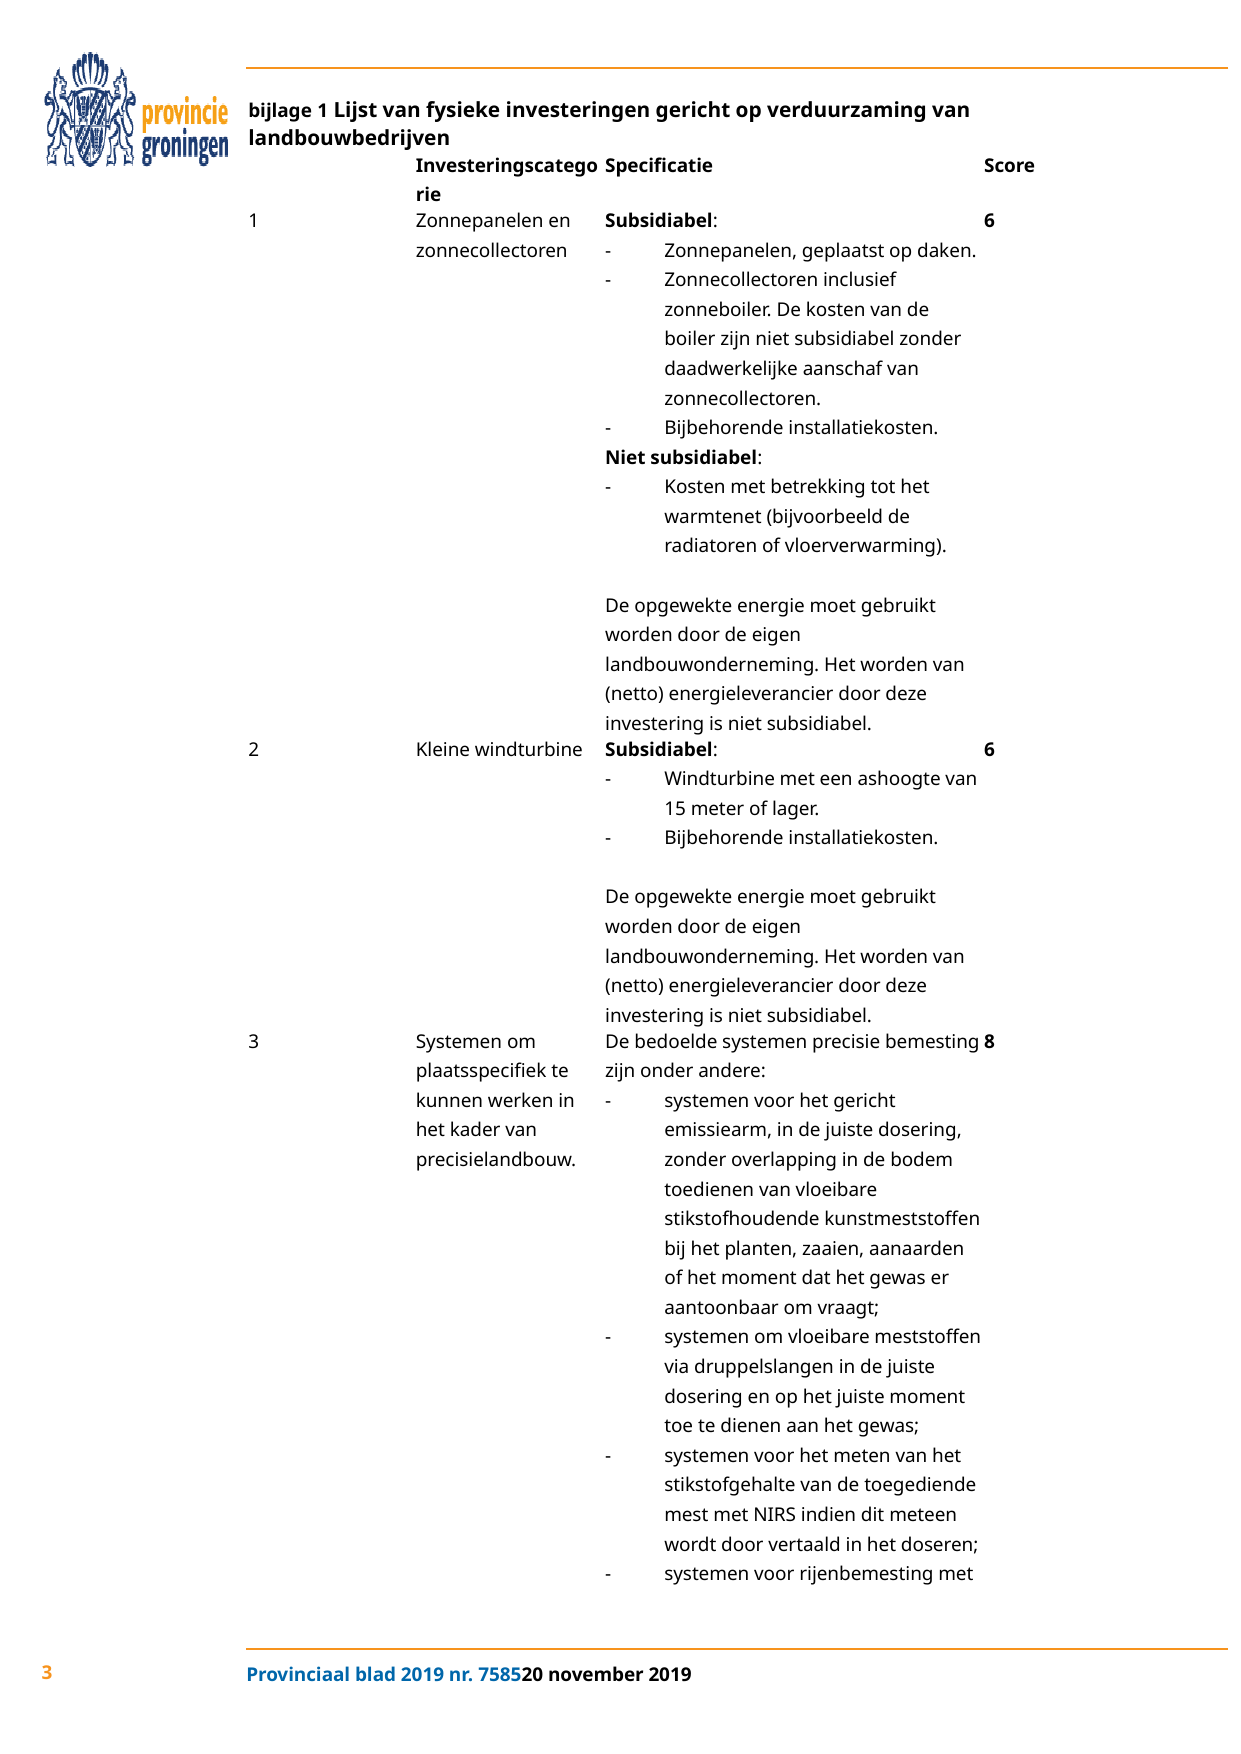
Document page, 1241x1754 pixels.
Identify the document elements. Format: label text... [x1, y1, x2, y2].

table_cell Systemen om plaatsspecifiek te kunnen werken in het kader van precisielandbouw. [416, 1028, 605, 1586]
table_header Investeringscategorie [416, 152, 605, 207]
table_header Score [984, 152, 1152, 207]
table_cell 6 [984, 736, 1152, 1028]
table_cell 3 [248, 1028, 416, 1586]
table_cell 1 [248, 207, 416, 736]
table_header [248, 152, 416, 207]
table_header Specificatie [605, 152, 984, 207]
table_cell Subsidiabel: Windturbine met een ashoogte van 15 meter of lager. Bijbehorende installatiekosten. De opgewekte energie moet gebruikt worden door de eigen landbouwonderneming. Het worden van (netto) energieleverancier door deze investering is niet subsidiabel. [605, 736, 984, 1028]
table_cell Kleine windturbine [416, 736, 605, 1028]
picture [41, 47, 231, 172]
table_cell Zonnepanelen en zonnecollectoren [416, 207, 605, 736]
text bijlage 1 Lijst van fysieke investeringen gericht op verduurzaming van landbouwbedrijven [248, 95, 1152, 152]
table_cell 8 [984, 1028, 1152, 1586]
table_cell 2 [248, 736, 416, 1028]
table_cell De bedoelde systemen precisie bemesting zijn onder andere: systemen voor het gericht emissiearm, in de juiste dosering, zonder overlapping in de bodem toedienen van vloeibare stikstofhoudende kunstmeststoffen bij het planten, zaaien, aanaarden of het moment dat het gewas er aantoonbaar om vraagt; systemen om vloeibare meststoffen via druppelslangen in de juiste dosering en op het juiste moment toe te dienen aan het gewas; systemen voor het meten van het stikstofgehalte van de toegediende mest met NIRS indien dit meteen wordt door vertaald in het doseren; systemen voor rijenbemesting met [605, 1028, 984, 1586]
table_cell 6 [984, 207, 1152, 736]
table_cell Subsidiabel: Zonnepanelen, geplaatst op daken. Zonnecollectoren inclusief zonneboiler. De kosten van de boiler zijn niet subsidiabel zonder daadwerkelijke aanschaf van zonnecollectoren. Bijbehorende installatiekosten. Niet subsidiabel: Kosten met betrekking tot het warmtenet (bijvoorbeeld de radiatoren of vloerverwarming). De opgewekte energie moet gebruikt worden door de eigen landbouwonderneming. Het worden van (netto) energieleverancier door deze investering is niet subsidiabel. [605, 207, 984, 736]
